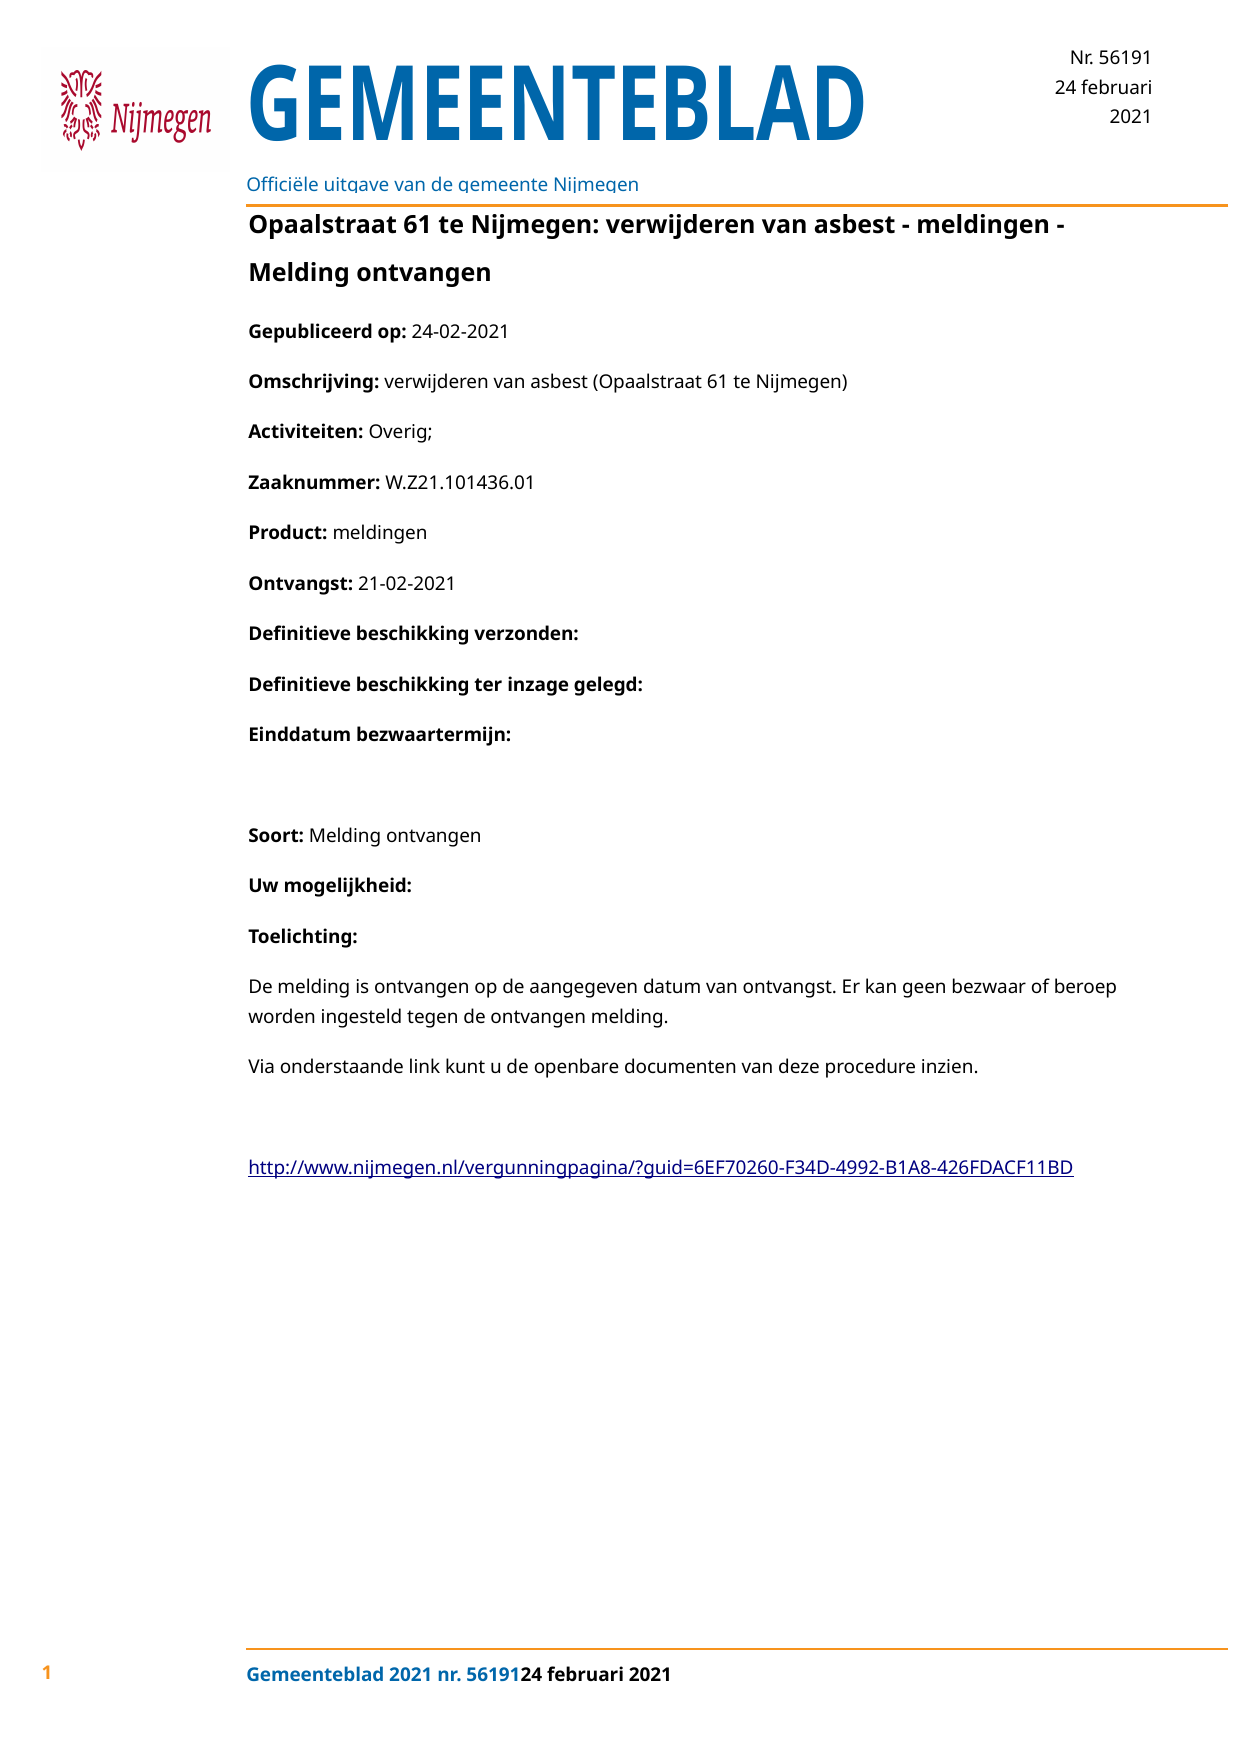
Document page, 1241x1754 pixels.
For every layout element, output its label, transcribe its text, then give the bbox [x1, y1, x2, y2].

text Gepubliceerd op: 24-02-2021 [248, 318, 1152, 344]
text Zaaknummer: W.Z21.101436.01 [248, 469, 1152, 495]
text Opaalstraat 61 te Nijmegen: verwijderen van asbest - meldingen - Melding ontvangen [248, 207, 1152, 288]
picture [41, 47, 231, 172]
text Product: meldingen [248, 519, 1152, 545]
text Ontvangst: 21-02-2021 [248, 570, 1152, 596]
text Toelichting: [248, 923, 1152, 949]
text Soort: Melding ontvangen [248, 822, 1152, 848]
text Einddatum bezwaartermijn: [248, 721, 1152, 747]
text Definitieve beschikking verzonden: [248, 620, 1152, 646]
text http://www.nijmegen.nl/vergunningpagina/?guid=6EF70260-F34D-4992-B1A8-426FDACF11BD [248, 1154, 1152, 1180]
text Via onderstaande link kunt u de openbare documenten van deze procedure inzien. [248, 1053, 1152, 1079]
text Uw mogelijkheid: [248, 872, 1152, 898]
text Omschrijving: verwijderen van asbest (Opaalstraat 61 te Nijmegen) [248, 368, 1152, 394]
text Definitieve beschikking ter inzage gelegd: [248, 671, 1152, 697]
text Activiteiten: Overig; [248, 419, 1152, 444]
text De melding is ontvangen op de aangegeven datum van ontvangst. Er kan geen bezwaar of beroep worden ingesteld tegen de ontvangen melding. [248, 973, 1152, 1029]
